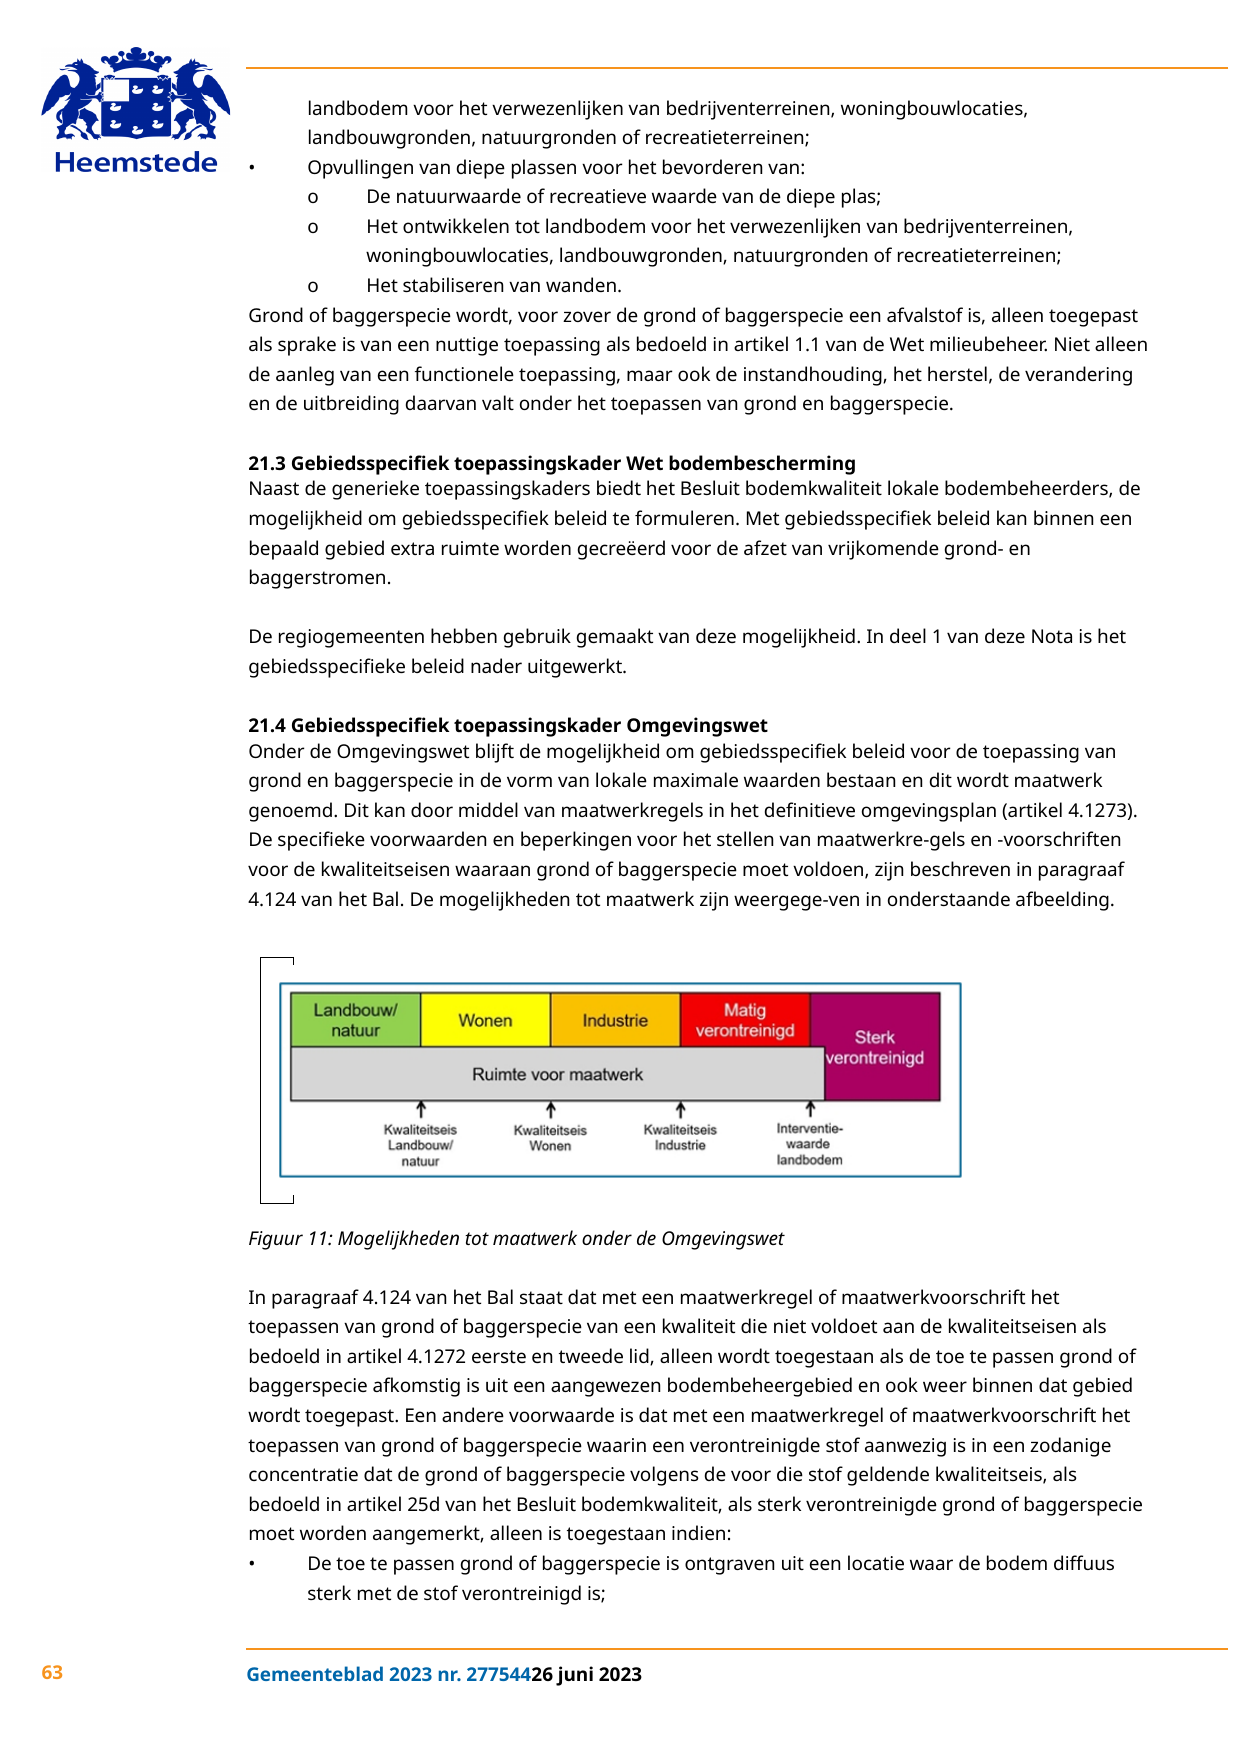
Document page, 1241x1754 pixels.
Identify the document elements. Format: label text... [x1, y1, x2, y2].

text In paragraaf 4.124 van het Bal staat dat met een maatwerkregel of maatwerkvoorschrift het toepassen van grond of baggerspecie van een kwaliteit die niet voldoet aan de kwaliteitseisen als bedoeld in artikel 4.1272 eerste en tweede lid, alleen wordt toegestaan als de toe te passen grond of baggerspecie afkomstig is uit een aangewezen bodembeheergebied en ook weer binnen dat gebied wordt toegepast. Een andere voorwaarde is dat met een maatwerkregel of maatwerkvoorschrift het toepassen van grond of baggerspecie waarin een verontreinigde stof aanwezig is in een zodanige concentratie dat de grond of baggerspecie volgens de voor die stof geldende kwaliteitseis, als bedoeld in artikel 25d van het Besluit bodemkwaliteit, als sterk verontreinigde grond of baggerspecie moet worden aangemerkt, alleen is toegestaan indien: [248, 1284, 1152, 1546]
picture [41, 47, 231, 172]
text 21.4 Gebiedsspecifiek toepassingskader Omgevingswet [248, 712, 1152, 738]
list Het stabiliseren van wanden. [307, 272, 1152, 298]
text 21.3 Gebiedsspecifiek toepassingskader Wet bodembescherming [248, 450, 1152, 476]
text Grond of baggerspecie wordt, voor zover de grond of baggerspecie een afvalstof is, alleen toegepast als sprake is van een nuttige toepassing als bedoeld in artikel 1.1 van de Wet milieubeheer. Niet alleen de aanleg van een functionele toepassing, maar ook de instandhouding, het herstel, de verandering en de uitbreiding daarvan valt onder het toepassen van grond en baggerspecie. [248, 302, 1152, 416]
picture [268, 965, 978, 1195]
list Het ontwikkelen tot landbodem voor het verwezenlijken van bedrijventerreinen, woningbouwlocaties, landbouwgronden, natuurgronden of recreatieterreinen; [307, 213, 1152, 268]
list De natuurwaarde of recreatieve waarde van de diepe plas; [307, 183, 1152, 209]
list De toe te passen grond of baggerspecie is ontgraven uit een locatie waar de bodem diffuus sterk met de stof verontreinigd is; [248, 1550, 1152, 1605]
text Figuur 11: Mogelijkheden tot maatwerk onder de Omgevingswet [248, 1225, 1152, 1250]
text De regiogemeenten hebben gebruik gemaakt van deze mogelijkheid. In deel 1 van deze Nota is het gebiedsspecifieke beleid nader uitgewerkt. [248, 623, 1152, 679]
text Onder de Omgevingswet blijft de mogelijkheid om gebiedsspecifiek beleid voor de toepassing van grond en baggerspecie in de vorm van lokale maximale waarden bestaan en dit wordt maatwerk genoemd. Dit kan door middel van maatwerkregels in het definitieve omgevingsplan (artikel 4.1273). De specifieke voorwaarden en beperkingen voor het stellen van maatwerkre-gels en -voorschriften voor de kwaliteitseisen waaraan grond of baggerspecie moet voldoen, zijn beschreven in paragraaf 4.124 van het Bal. De mogelijkheden tot maatwerk zijn weergege-ven in onderstaande afbeelding. [248, 738, 1152, 912]
text Naast de generieke toepassingskaders biedt het Besluit bodemkwaliteit lokale bodembeheerders, de mogelijkheid om gebiedsspecifiek beleid te formuleren. Met gebiedsspecifiek beleid kan binnen een bepaald gebied extra ruimte worden gecreëerd voor de afzet van vrijkomende grond- en baggerstromen. [248, 476, 1152, 590]
list Opvullingen van diepe plassen voor het bevorderen van: [248, 154, 1152, 180]
list landbodem voor het verwezenlijken van bedrijventerreinen, woningbouwlocaties, landbouwgronden, natuurgronden of recreatieterreinen; [248, 95, 1152, 150]
